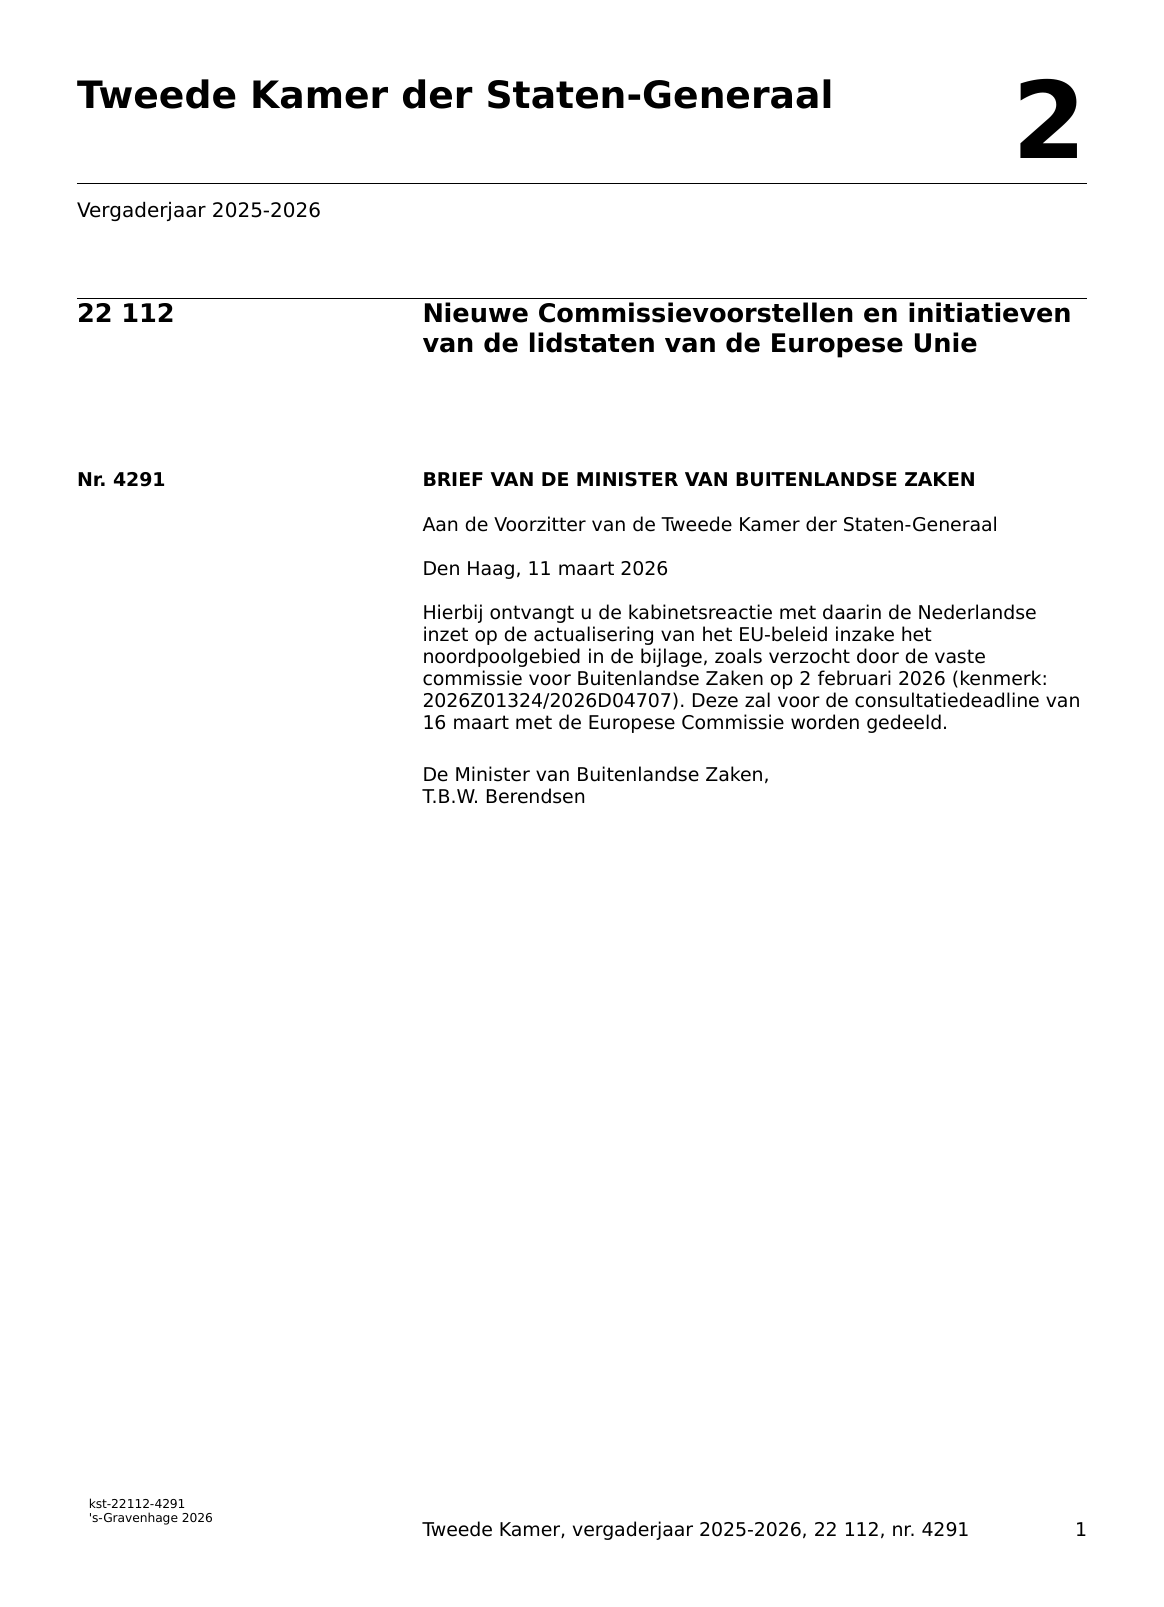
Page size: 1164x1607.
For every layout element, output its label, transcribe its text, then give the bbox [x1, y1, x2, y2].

text De Minister van Buitenlandse Zaken, T.B.W. Berendsen [422, 764, 1087, 808]
text Aan de Voorzitter van de Tweede Kamer der Staten-Generaal [422, 513, 1087, 536]
subtitle 22 112 Nieuwe Commissievoorstellen en initiatieven van de lidstaten van de Europese Unie [77, 299, 1087, 358]
table_cell Vergaderjaar 2025-2026 [77, 184, 1087, 298]
table_header 2 [886, 59, 1087, 183]
table_header Tweede Kamer der Staten-Generaal [77, 59, 886, 183]
subtitle Nr. 4291 BRIEF VAN DE MINISTER VAN BUITENLANDSE ZAKEN [77, 469, 1087, 491]
text Den Haag, 11 maart 2026 [422, 558, 1087, 580]
text Hierbij ontvangt u de kabinetsreactie met daarin de Nederlandse inzet op de actualisering van het EU-beleid inzake het noordpoolgebied in de bijlage, zoals verzocht door de vaste commissie voor Buitenlandse Zaken op 2 februari 2026 (kenmerk: 2026Z01324/2026D04707). Deze zal voor de consultatiedeadline van 16 maart met de Europese Commissie worden gedeeld. [422, 602, 1087, 734]
text kst-22112-4291 [88, 1497, 323, 1511]
text 's-Gravenhage 2026 [88, 1511, 323, 1525]
